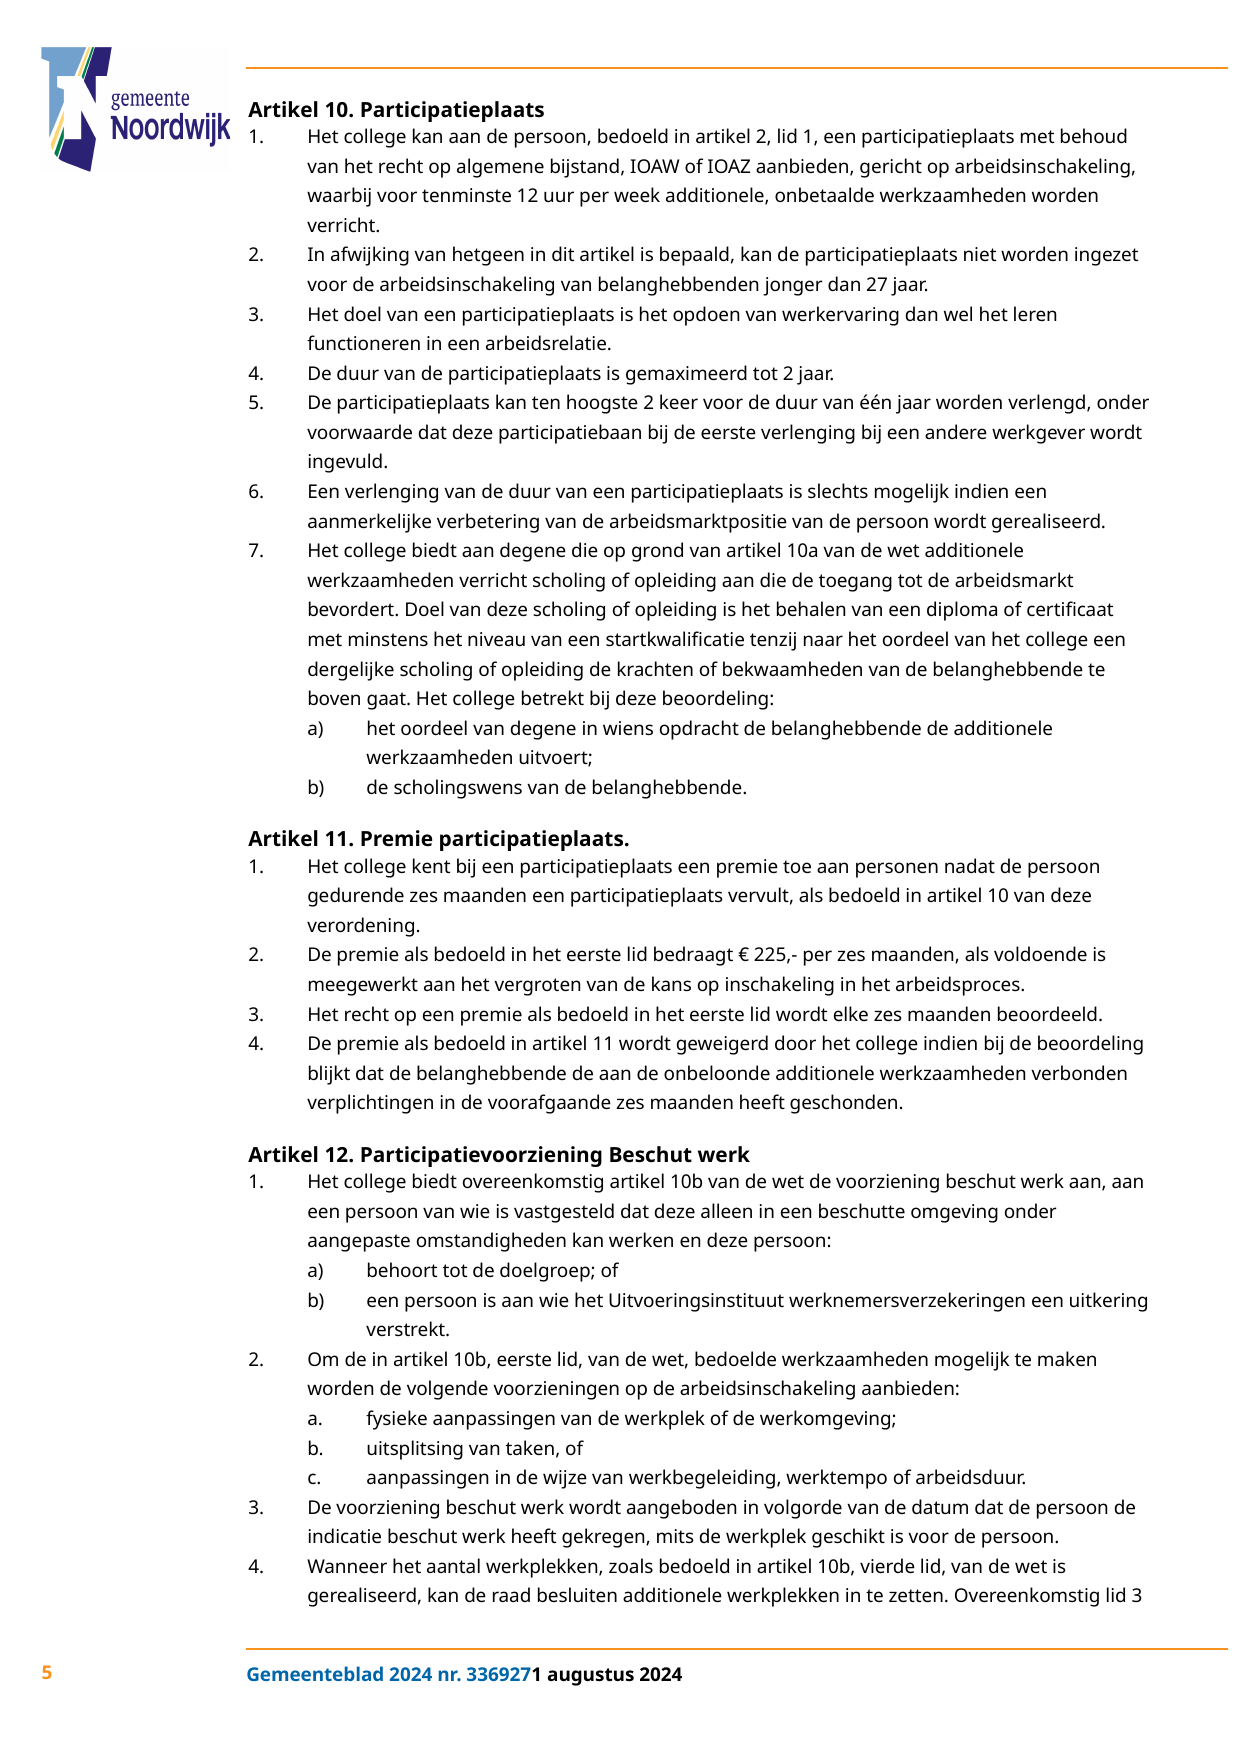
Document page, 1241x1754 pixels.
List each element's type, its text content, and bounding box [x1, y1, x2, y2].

list fysieke aanpassingen van de werkplek of de werkomgeving; [307, 1405, 1152, 1431]
list De voorziening beschut werk wordt aangeboden in volgorde van de datum dat de persoon de indicatie beschut werk heeft gekregen, mits de werkplek geschikt is voor de persoon. [248, 1494, 1152, 1549]
text Artikel 10. Participatieplaats [248, 95, 1152, 123]
list behoort tot de doelgroep; of [307, 1257, 1152, 1283]
list Het college kan aan de persoon, bedoeld in artikel 2, lid 1, een participatieplaats met behoud van het recht op algemene bijstand, IOAW of IOAZ aanbieden, gericht op arbeidsinschakeling, waarbij voor tenminste 12 uur per week additionele, onbetaalde werkzaamheden worden verricht. [248, 123, 1152, 238]
list het oordeel van degene in wiens opdracht de belanghebbende de additionele werkzaamheden uitvoert; [307, 715, 1152, 770]
list Om de in artikel 10b, eerste lid, van de wet, bedoelde werkzaamheden mogelijk te maken worden de volgende voorzieningen op de arbeidsinschakeling aanbieden: [248, 1346, 1152, 1401]
text Artikel 12. Participatievoorziening Beschut werk [248, 1140, 1152, 1168]
text Artikel 11. Premie participatieplaats. [248, 824, 1152, 853]
list een persoon is aan wie het Uitvoeringsinstituut werknemersverzekeringen een uitkering verstrekt. [307, 1287, 1152, 1342]
list de scholingswens van de belanghebbende. [307, 774, 1152, 800]
list Het recht op een premie als bedoeld in het eerste lid wordt elke zes maanden beoordeeld. [248, 1001, 1152, 1027]
list Wanneer het aantal werkplekken, zoals bedoeld in artikel 10b, vierde lid, van de wet is gerealiseerd, kan de raad besluiten additionele werkplekken in te zetten. Overeenkomstig lid 3 [248, 1553, 1152, 1608]
picture [41, 47, 231, 172]
list aanpassingen in de wijze van werkbegeleiding, werktempo of arbeidsduur. [307, 1464, 1152, 1490]
list De premie als bedoeld in het eerste lid bedraagt € 225,- per zes maanden, als voldoende is meegewerkt aan het vergroten van de kans op inschakeling in het arbeidsproces. [248, 942, 1152, 997]
list In afwijking van hetgeen in dit artikel is bepaald, kan de participatieplaats niet worden ingezet voor de arbeidsinschakeling van belanghebbenden jonger dan 27 jaar. [248, 242, 1152, 297]
list Het doel van een participatieplaats is het opdoen van werkervaring dan wel het leren functioneren in een arbeidsrelatie. [248, 301, 1152, 356]
list uitsplitsing van taken, of [307, 1435, 1152, 1460]
list Het college kent bij een participatieplaats een premie toe aan personen nadat de persoon gedurende zes maanden een participatieplaats vervult, als bedoeld in artikel 10 van deze verordening. [248, 853, 1152, 938]
list Een verlenging van de duur van een participatieplaats is slechts mogelijk indien een aanmerkelijke verbetering van de arbeidsmarktpositie van de persoon wordt gerealiseerd. [248, 478, 1152, 533]
list De premie als bedoeld in artikel 11 wordt geweigerd door het college indien bij de beoordeling blijkt dat de belanghebbende de aan de onbeloonde additionele werkzaamheden verbonden verplichtingen in de voorafgaande zes maanden heeft geschonden. [248, 1030, 1152, 1115]
list De participatieplaats kan ten hoogste 2 keer voor de duur van één jaar worden verlengd, onder voorwaarde dat deze participatiebaan bij de eerste verlenging bij een andere werkgever wordt ingevuld. [248, 389, 1152, 474]
list Het college biedt aan degene die op grond van artikel 10a van de wet additionele werkzaamheden verricht scholing of opleiding aan die de toegang tot de arbeidsmarkt bevordert. Doel van deze scholing of opleiding is het behalen van een diploma of certificaat met minstens het niveau van een startkwalificatie tenzij naar het oordeel van het college een dergelijke scholing of opleiding de krachten of bekwaamheden van de belanghebbende te boven gaat. Het college betrekt bij deze beoordeling: [248, 537, 1152, 711]
list De duur van de participatieplaats is gemaximeerd tot 2 jaar. [248, 360, 1152, 386]
list Het college biedt overeenkomstig artikel 10b van de wet de voorziening beschut werk aan, aan een persoon van wie is vastgesteld dat deze alleen in een beschutte omgeving onder aangepaste omstandigheden kan werken en deze persoon: [248, 1168, 1152, 1253]
